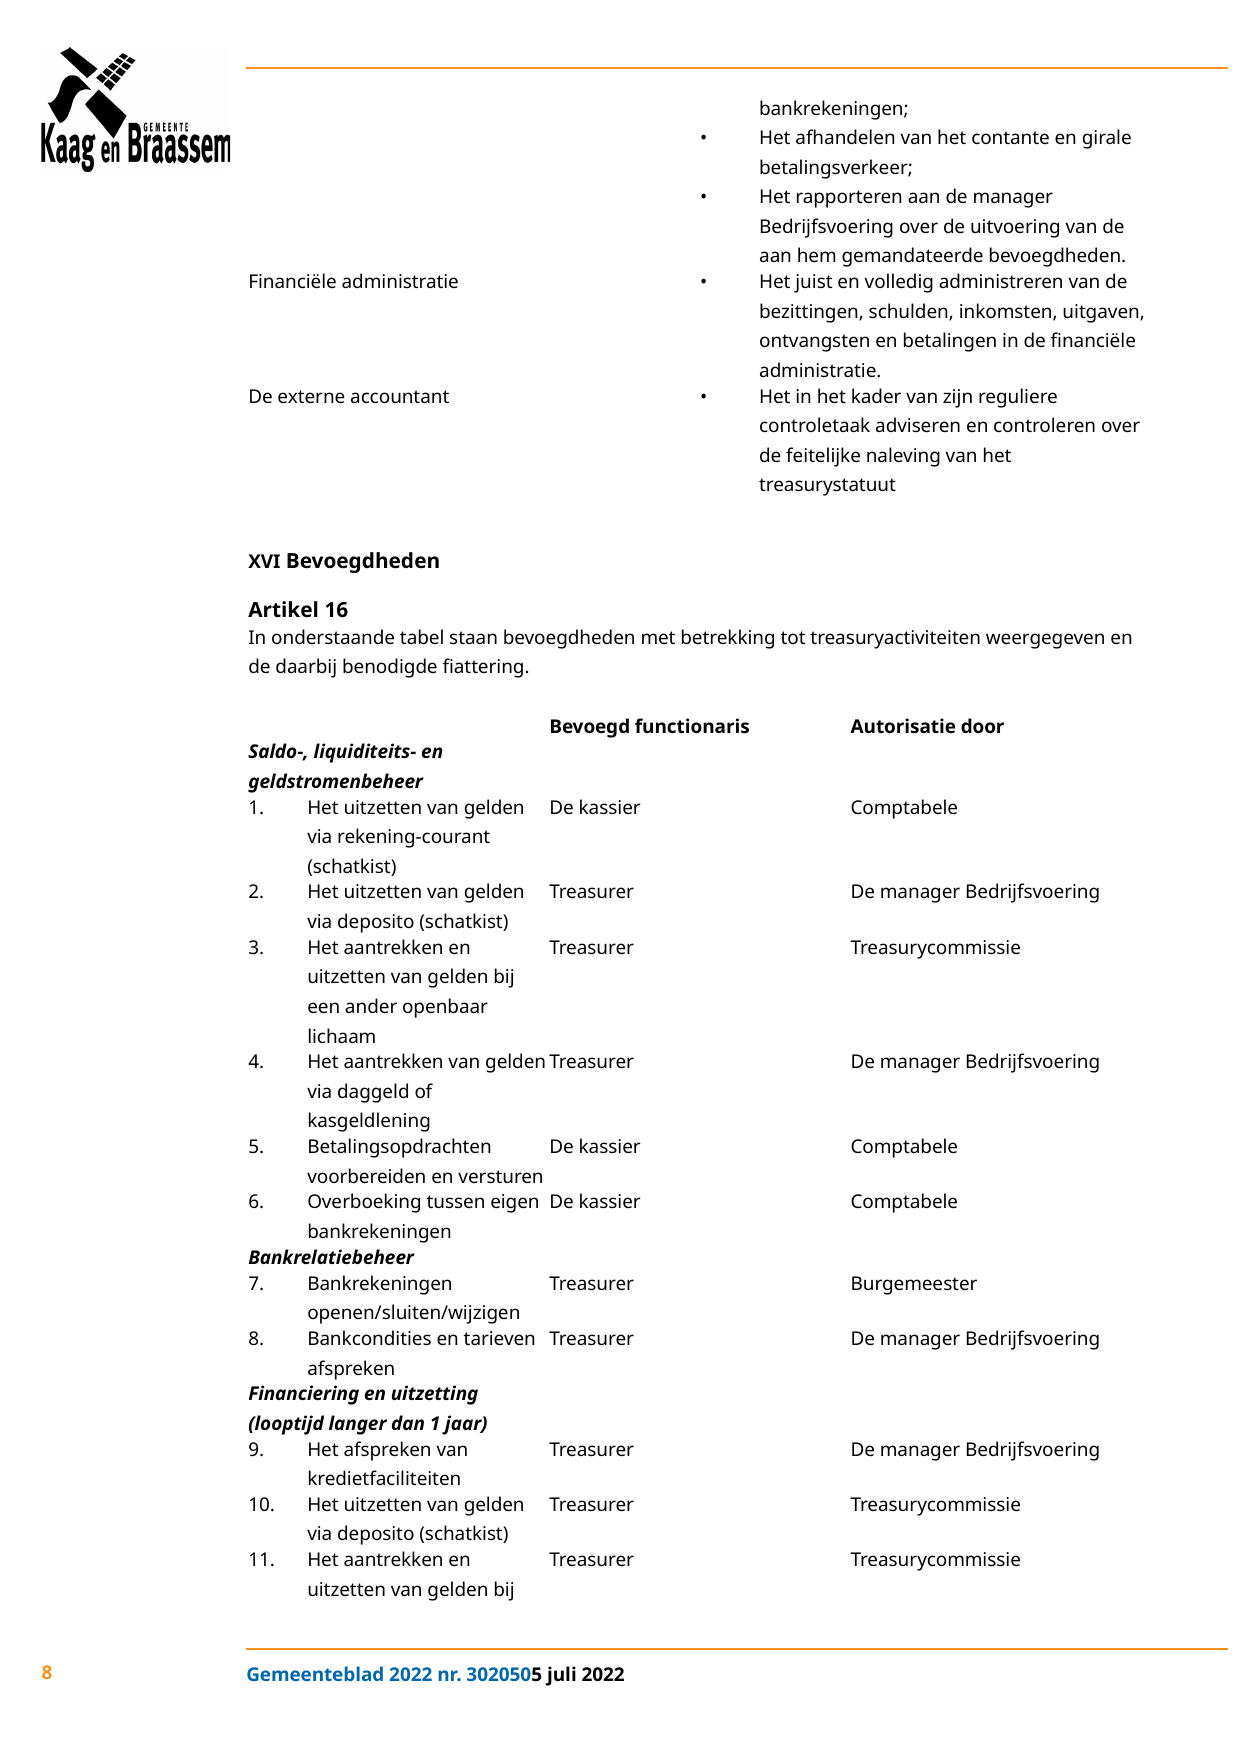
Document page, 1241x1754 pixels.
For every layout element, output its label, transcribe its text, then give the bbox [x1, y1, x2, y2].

table_cell Financiële administratie [248, 269, 700, 383]
table_cell Treasurycommissie [850, 1546, 1152, 1602]
table_cell De kassier [549, 794, 850, 879]
table_cell [549, 1244, 850, 1270]
table_cell [850, 1244, 1152, 1270]
table_cell De manager Bedrijfsvoering [850, 879, 1152, 934]
table_cell Treasurycommissie [850, 934, 1152, 1048]
table_cell Treasurer [549, 1436, 850, 1491]
table_cell Treasurer [549, 1325, 850, 1380]
table_cell Treasurer [549, 1546, 850, 1602]
table_cell Bankrekeningen openen/sluiten/wijzigen [248, 1270, 549, 1325]
table_cell De manager Bedrijfsvoering [850, 1049, 1152, 1133]
table_header Bevoegd functionaris [549, 713, 850, 738]
table_cell Comptabele [850, 794, 1152, 879]
table_cell Treasurer [549, 934, 850, 1048]
table_header Autorisatie door [850, 713, 1152, 738]
table_cell De manager Bedrijfsvoering [850, 1325, 1152, 1380]
table_cell Comptabele [850, 1134, 1152, 1189]
table_cell Het juist en volledig administreren van de bezittingen, schulden, inkomsten, uitgaven, ontvangsten en betalingen in de financiële administratie. [700, 269, 1152, 383]
table_cell Burgemeester [850, 1270, 1152, 1325]
table_cell [850, 1380, 1152, 1436]
table_cell Bankcondities en tarieven afspreken [248, 1325, 549, 1380]
table_cell Het in het kader van zijn reguliere controletaak adviseren en controleren over de feitelijke naleving van het treasurystatuut [700, 383, 1152, 497]
table_cell Het afspreken van kredietfaciliteiten [248, 1436, 549, 1491]
table_cell [549, 1380, 850, 1436]
table_cell Treasurer [549, 1049, 850, 1133]
table_cell [549, 739, 850, 794]
table_cell [850, 739, 1152, 794]
table_cell Het uitzetten van gelden via rekening-courant (schatkist) [248, 794, 549, 879]
table_cell De manager Bedrijfsvoering [850, 1436, 1152, 1491]
table_cell Bankrelatiebeheer [248, 1244, 549, 1270]
table_cell Comptabele [850, 1189, 1152, 1244]
table_cell Het uitzetten van gelden via deposito (schatkist) [248, 879, 549, 934]
table_cell De kassier [549, 1189, 850, 1244]
text XVI Bevoegdheden [248, 546, 1152, 575]
table_cell Treasurycommissie [850, 1491, 1152, 1546]
table_cell Betalingsopdrachten voorbereiden en versturen [248, 1134, 549, 1189]
table_cell Het aantrekken en uitzetten van gelden bij [248, 1546, 549, 1602]
table_cell Financiering en uitzetting (looptijd langer dan 1 jaar) [248, 1380, 549, 1436]
text Artikel 16 [248, 596, 1152, 624]
table_cell Saldo-, liquiditeits- en geldstromenbeheer [248, 739, 549, 794]
picture [41, 47, 231, 172]
table_cell bankrekeningen; Het afhandelen van het contante en girale betalingsverkeer; Het rapporteren aan de manager Bedrijfsvoering over de uitvoering van de aan hem gemandateerde bevoegdheden. [700, 95, 1152, 268]
text In onderstaande tabel staan bevoegdheden met betrekking tot treasuryactiviteiten weergegeven en de daarbij benodigde fiattering. [248, 624, 1152, 679]
table_header [248, 713, 549, 738]
table_cell De externe accountant [248, 383, 700, 497]
table_cell Treasurer [549, 879, 850, 934]
table_cell De kassier [549, 1134, 850, 1189]
table_cell Het aantrekken en uitzetten van gelden bij een ander openbaar lichaam [248, 934, 549, 1048]
table_cell Treasurer [549, 1270, 850, 1325]
table_cell Overboeking tussen eigen bankrekeningen [248, 1189, 549, 1244]
table_cell Het uitzetten van gelden via deposito (schatkist) [248, 1491, 549, 1546]
table_cell [248, 95, 700, 268]
table_cell Treasurer [549, 1491, 850, 1546]
table_cell Het aantrekken van gelden via daggeld of kasgeldlening [248, 1049, 549, 1133]
